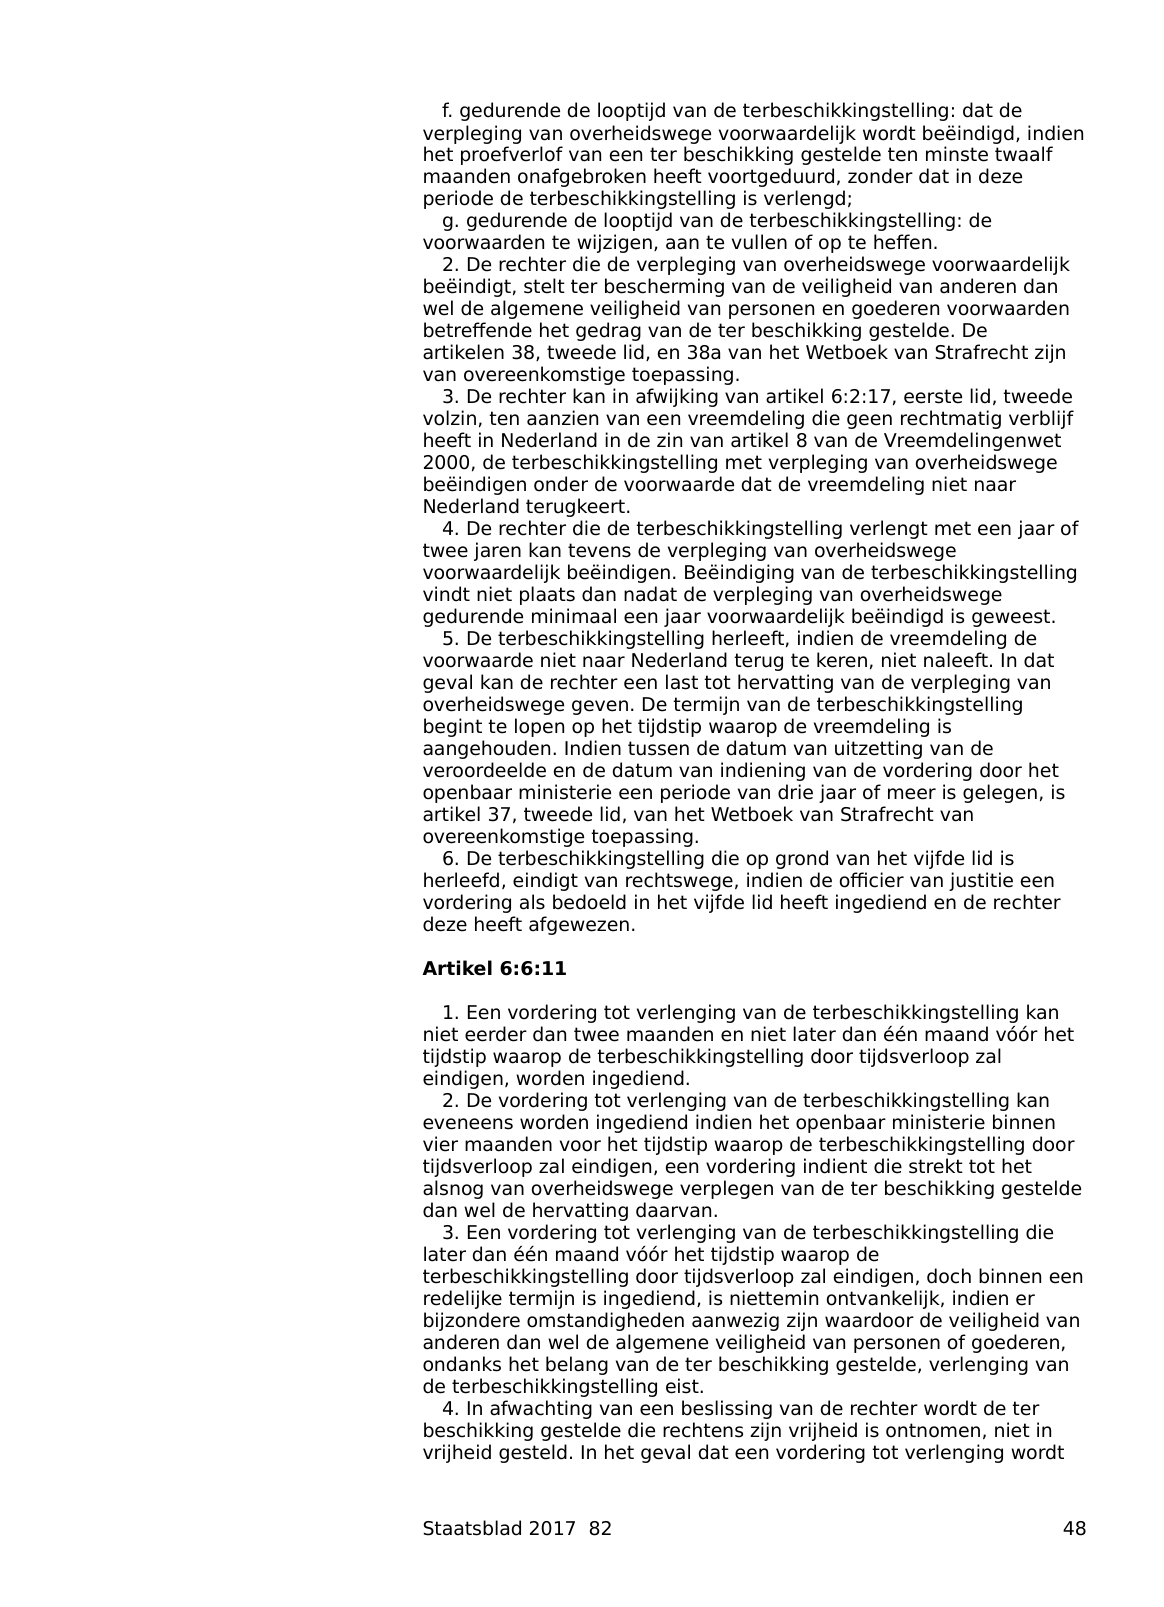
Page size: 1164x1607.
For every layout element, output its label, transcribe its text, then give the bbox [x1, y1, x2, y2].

text 3. De rechter kan in afwijking van artikel 6:2:17, eerste lid, tweede volzin, ten aanzien van een vreemdeling die geen rechtmatig verblijf heeft in Nederland in de zin van artikel 8 van de Vreemdelingenwet 2000, de terbeschikkingstelling met verpleging van overheidswege beëindigen onder de voorwaarde dat de vreemdeling niet naar Nederland terugkeert. [422, 386, 1087, 518]
text 1. Een vordering tot verlenging van de terbeschikkingstelling kan niet eerder dan twee maanden en niet later dan één maand vóór het tijdstip waarop de terbeschikkingstelling door tijdsverloop zal eindigen, worden ingediend. [422, 1002, 1087, 1090]
text g. gedurende de looptijd van de terbeschikkingstelling: de voorwaarden te wijzigen, aan te vullen of op te heffen. [422, 210, 1087, 254]
subtitle Artikel 6:6:11 [422, 958, 1087, 980]
text 4. De rechter die de terbeschikkingstelling verlengt met een jaar of twee jaren kan tevens de verpleging van overheidswege voorwaardelijk beëindigen. Beëindiging van de terbeschikkingstelling vindt niet plaats dan nadat de verpleging van overheidswege gedurende minimaal een jaar voorwaardelijk beëindigd is geweest. [422, 518, 1087, 628]
text 6. De terbeschikkingstelling die op grond van het vijfde lid is herleefd, eindigt van rechtswege, indien de officier van justitie een vordering als bedoeld in het vijfde lid heeft ingediend en de rechter deze heeft afgewezen. [422, 848, 1087, 936]
text f. gedurende de looptijd van de terbeschikkingstelling: dat de verpleging van overheidswege voorwaardelijk wordt beëindigd, indien het proefverlof van een ter beschikking gestelde ten minste twaalf maanden onafgebroken heeft voortgeduurd, zonder dat in deze periode de terbeschikkingstelling is verlengd; [422, 100, 1087, 210]
text 2. De rechter die de verpleging van overheidswege voorwaardelijk beëindigt, stelt ter bescherming van de veiligheid van anderen dan wel de algemene veiligheid van personen en goederen voorwaarden betreffende het gedrag van de ter beschikking gestelde. De artikelen 38, tweede lid, en 38a van het Wetboek van Strafrecht zijn van overeenkomstige toepassing. [422, 254, 1087, 386]
text 4. In afwachting van een beslissing van de rechter wordt de ter beschikking gestelde die rechtens zijn vrijheid is ontnomen, niet in vrijheid gesteld. In het geval dat een vordering tot verlenging wordt [422, 1398, 1087, 1463]
text 2. De vordering tot verlenging van de terbeschikkingstelling kan eveneens worden ingediend indien het openbaar ministerie binnen vier maanden voor het tijdstip waarop de terbeschikkingstelling door tijdsverloop zal eindigen, een vordering indient die strekt tot het alsnog van overheidswege verplegen van de ter beschikking gestelde dan wel de hervatting daarvan. [422, 1090, 1087, 1222]
text 3. Een vordering tot verlenging van de terbeschikkingstelling die later dan één maand vóór het tijdstip waarop de terbeschikkingstelling door tijdsverloop zal eindigen, doch binnen een redelijke termijn is ingediend, is niettemin ontvankelijk, indien er bijzondere omstandigheden aanwezig zijn waardoor de veiligheid van anderen dan wel de algemene veiligheid van personen of goederen, ondanks het belang van de ter beschikking gestelde, verlenging van de terbeschikkingstelling eist. [422, 1222, 1087, 1398]
text 5. De terbeschikkingstelling herleeft, indien de vreemdeling de voorwaarde niet naar Nederland terug te keren, niet naleeft. In dat geval kan de rechter een last tot hervatting van de verpleging van overheidswege geven. De termijn van de terbeschikkingstelling begint te lopen op het tijdstip waarop de vreemdeling is aangehouden. Indien tussen de datum van uitzetting van de veroordeelde en de datum van indiening van de vordering door het openbaar ministerie een periode van drie jaar of meer is gelegen, is artikel 37, tweede lid, van het Wetboek van Strafrecht van overeenkomstige toepassing. [422, 628, 1087, 848]
